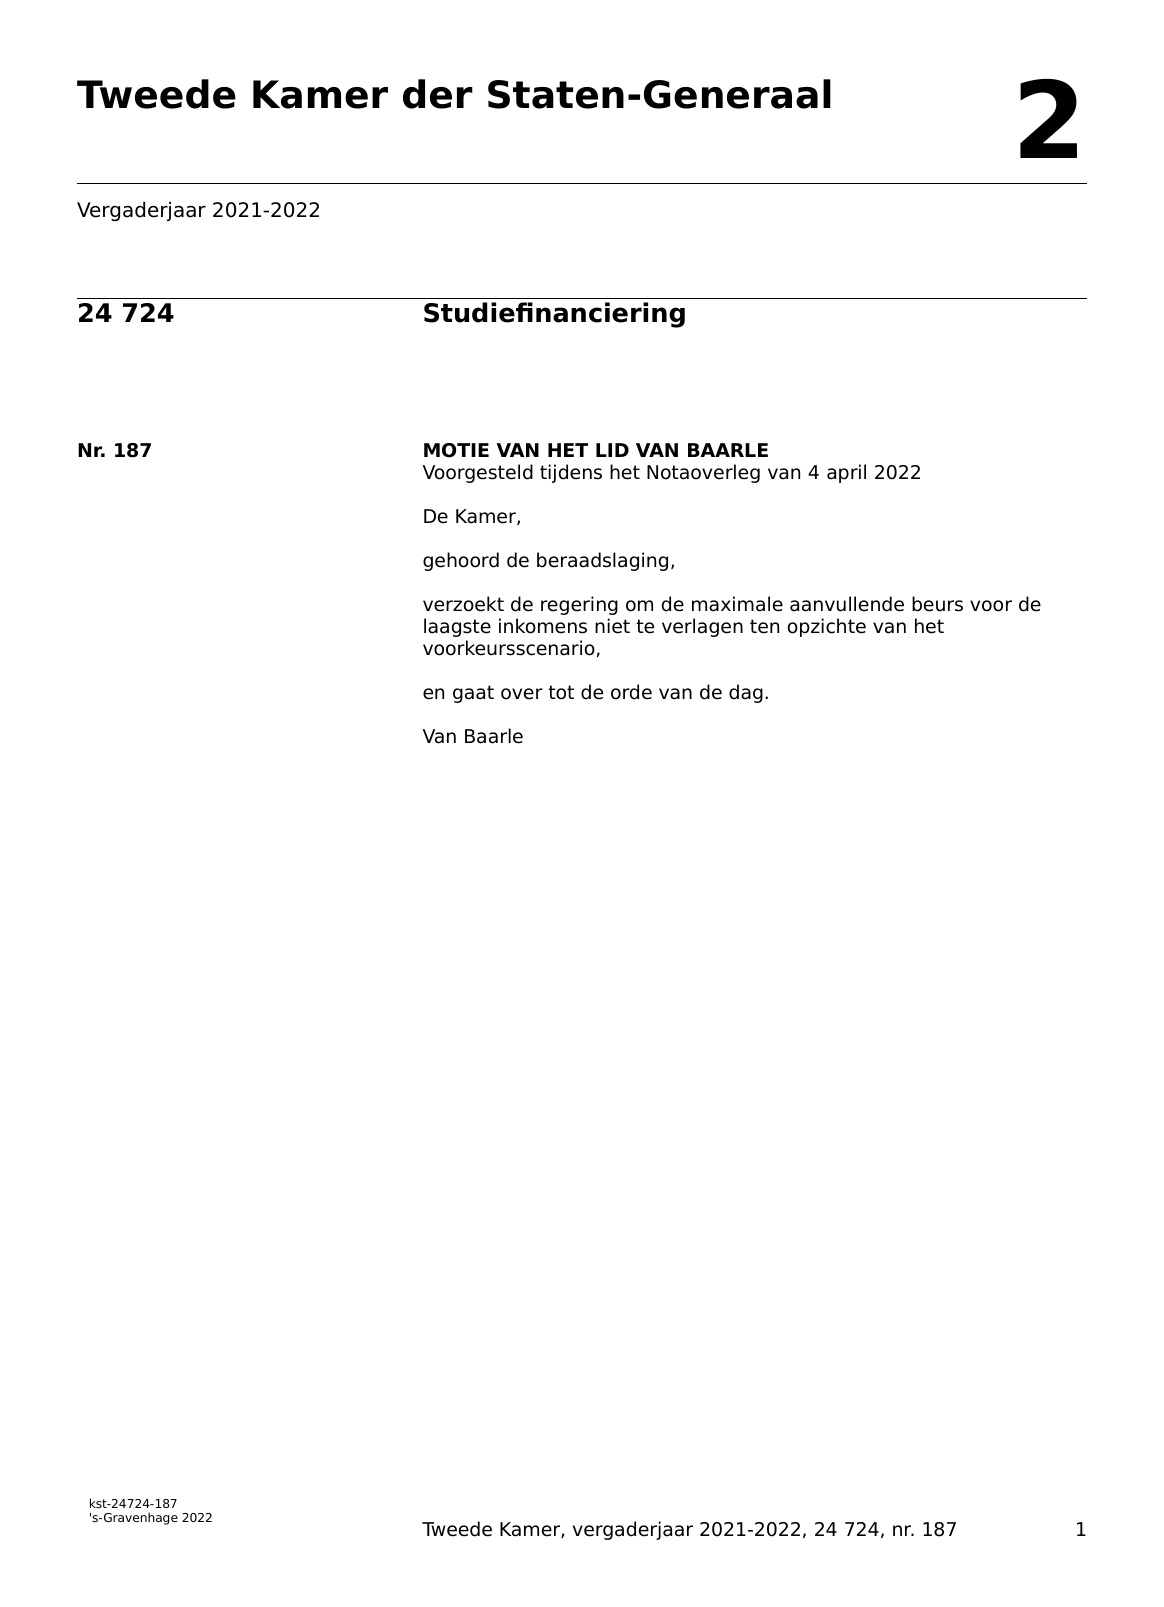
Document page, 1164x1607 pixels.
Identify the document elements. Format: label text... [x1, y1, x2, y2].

text Van Baarle [422, 726, 1087, 748]
table_header Tweede Kamer der Staten-Generaal [77, 59, 886, 183]
text gehoord de beraadslaging, [422, 550, 1087, 572]
text 's-Gravenhage 2022 [88, 1511, 323, 1525]
text verzoekt de regering om de maximale aanvullende beurs voor de laagste inkomens niet te verlagen ten opzichte van het voorkeursscenario, [422, 594, 1087, 660]
table_cell Vergaderjaar 2021-2022 [77, 184, 1087, 298]
text Voorgesteld tijdens het Notaoverleg van 4 april 2022 [422, 462, 1087, 484]
text kst-24724-187 [88, 1497, 323, 1511]
subtitle Nr. 187 MOTIE VAN HET LID VAN BAARLE [77, 440, 1087, 462]
subtitle 24 724 Studiefinanciering [77, 299, 1087, 329]
text De Kamer, [422, 506, 1087, 528]
text en gaat over tot de orde van de dag. [422, 682, 1087, 704]
table_header 2 [886, 59, 1087, 183]
